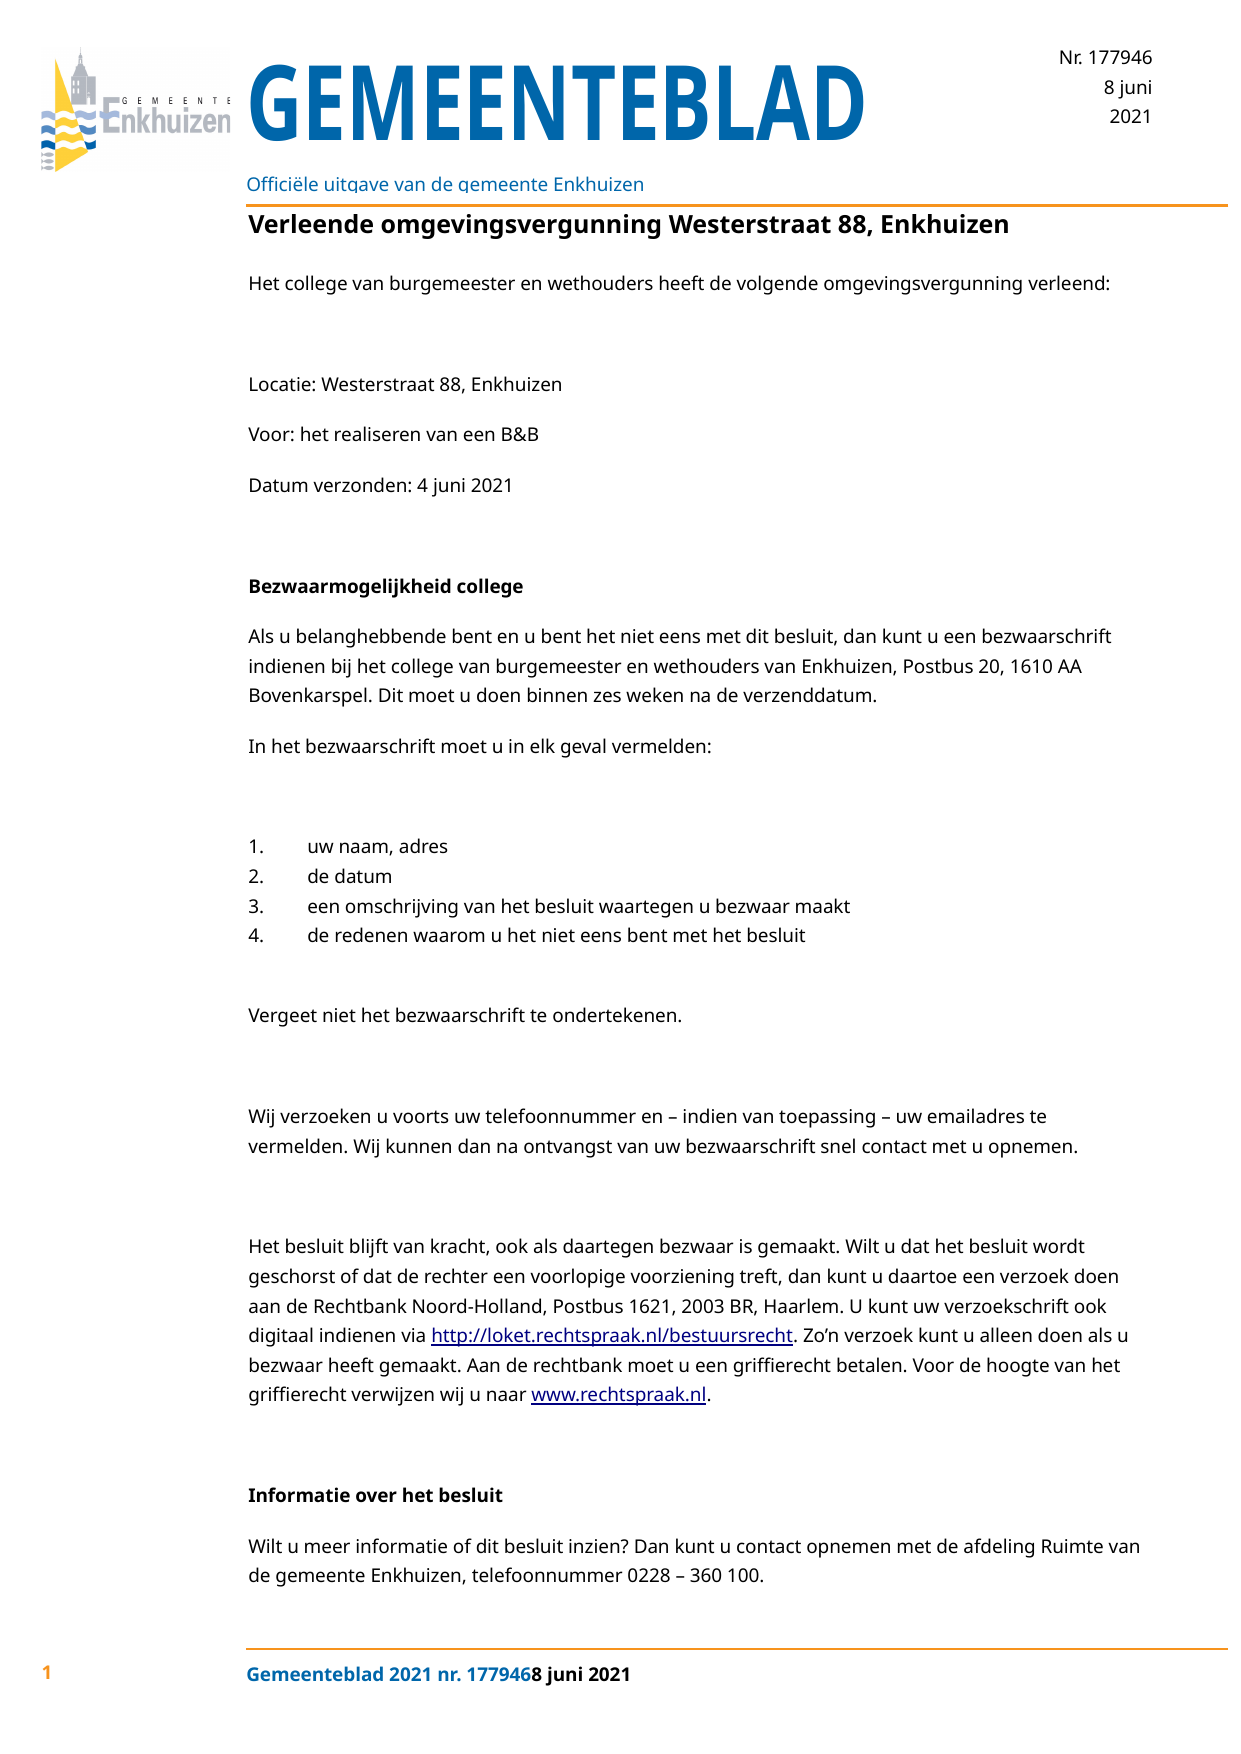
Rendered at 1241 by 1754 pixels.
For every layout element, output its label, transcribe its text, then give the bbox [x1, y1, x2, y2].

list de datum [248, 863, 1152, 889]
text Informatie over het besluit [248, 1482, 1152, 1508]
text Wilt u meer informatie of dit besluit inzien? Dan kunt u contact opnemen met de afdeling Ruimte van de gemeente Enkhuizen, telefoonnummer 0228 – 360 100. [248, 1533, 1152, 1588]
text Het besluit blijft van kracht, ook als daartegen bezwaar is gemaakt. Wilt u dat het besluit wordt geschorst of dat de rechter een voorlopige voorziening treft, dan kunt u daartoe een verzoek doen aan de Rechtbank Noord-Holland, Postbus 1621, 2003 BR, Haarlem. U kunt uw verzoekschrift ook digitaal indienen via http://loket.rechtspraak.nl/bestuursrecht. Zo’n verzoek kunt u alleen doen als u bezwaar heeft gemaakt. Aan de rechtbank moet u een griffierecht betalen. Voor de hoogte van het griffierecht verwijzen wij u naar www.rechtspraak.nl. [248, 1234, 1152, 1407]
text In het bezwaarschrift moet u in elk geval vermelden: [248, 733, 1152, 758]
text Wij verzoeken u voorts uw telefoonnummer en – indien van toepassing – uw emailadres te vermelden. Wij kunnen dan na ontvangst van uw bezwaarschrift snel contact met u opnemen. [248, 1103, 1152, 1158]
text Bezwaarmogelijkheid college [248, 573, 1152, 598]
text Datum verzonden: 4 juni 2021 [248, 472, 1152, 498]
list een omschrijving van het besluit waartegen u bezwaar maakt [248, 893, 1152, 918]
text Het college van burgemeester en wethouders heeft de volgende omgevingsvergunning verleend: [248, 270, 1152, 296]
list uw naam, adres [248, 834, 1152, 859]
text Voor: het realiseren van een B&B [248, 422, 1152, 447]
list de redenen waarom u het niet eens bent met het besluit [248, 922, 1152, 948]
picture [41, 47, 231, 172]
text Locatie: Westerstraat 88, Enkhuizen [248, 371, 1152, 397]
text Vergeet niet het bezwaarschrift te ondertekenen. [248, 1002, 1152, 1028]
text Verleende omgevingsvergunning Westerstraat 88, Enkhuizen [248, 207, 1152, 241]
text Als u belanghebbende bent en u bent het niet eens met dit besluit, dan kunt u een bezwaarschrift indienen bij het college van burgemeester en wethouders van Enkhuizen, Postbus 20, 1610 AA Bovenkarspel. Dit moet u doen binnen zes weken na de verzenddatum. [248, 623, 1152, 708]
